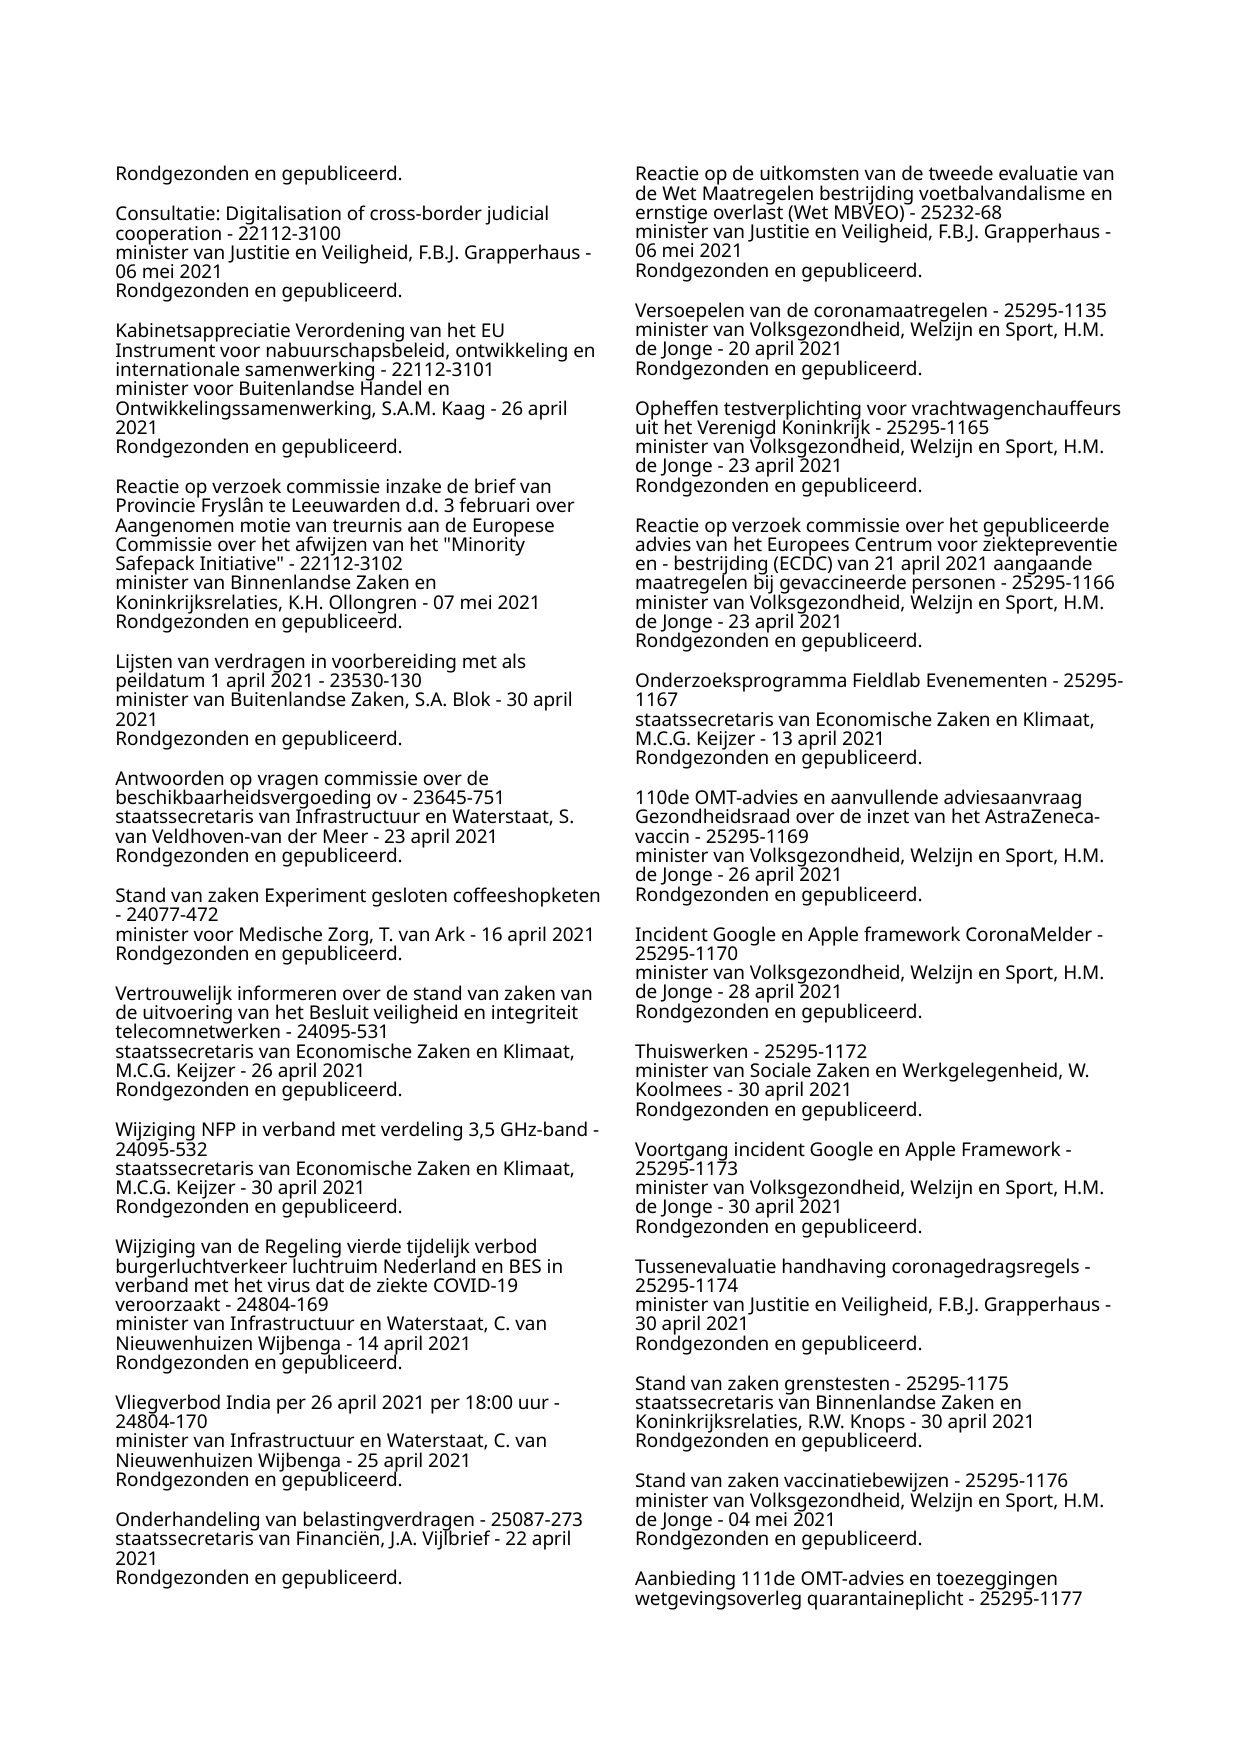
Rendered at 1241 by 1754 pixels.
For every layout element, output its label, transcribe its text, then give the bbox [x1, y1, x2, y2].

text staatssecretaris van Infrastructuur en Waterstaat, S. van Veldhoven-van der Meer - 23 april 2021 [115, 808, 605, 847]
text Onderhandeling van belastingverdragen - 25087-273 [115, 1511, 605, 1530]
text Rondgezonden en gepubliceerd. [635, 1003, 1125, 1022]
text Opheffen testverplichting voor vrachtwagenchauffeurs uit het Verenigd Koninkrijk - 25295-1165 [635, 399, 1125, 438]
text Rondgezonden en gepubliceerd. [635, 1218, 1125, 1237]
text Rondgezonden en gepubliceerd. [115, 847, 605, 866]
text Rondgezonden en gepubliceerd. [115, 1471, 605, 1490]
text Rondgezonden en gepubliceerd. [635, 262, 1125, 281]
text Rondgezonden en gepubliceerd. [115, 1081, 605, 1101]
text Rondgezonden en gepubliceerd. [635, 1432, 1125, 1452]
text minister van Volksgezondheid, Welzijn en Sport, H.M. de Jonge - 23 april 2021 [635, 594, 1125, 632]
text minister van Justitie en Veiligheid, F.B.J. Grapperhaus - 06 mei 2021 [635, 223, 1125, 262]
text Vertrouwelijk informeren over de stand van zaken van de uitvoering van het Besluit veiligheid en integriteit telecomnetwerken - 24095-531 [115, 985, 605, 1043]
text staatssecretaris van Economische Zaken en Klimaat, M.C.G. Keijzer - 13 april 2021 [635, 711, 1125, 749]
text Rondgezonden en gepubliceerd. [115, 1198, 605, 1218]
text Antwoorden op vragen commissie over de beschikbaarheidsvergoeding ov - 23645-751 [115, 770, 605, 808]
text minister van Infrastructuur en Waterstaat, C. van Nieuwenhuizen Wijbenga - 14 april 2021 [115, 1315, 605, 1354]
text Rondgezonden en gepubliceerd. [635, 1530, 1125, 1549]
text Thuiswerken - 25295-1172 [635, 1043, 1125, 1062]
text Stand van zaken vaccinatiebewijzen - 25295-1176 [635, 1472, 1125, 1492]
text Stand van zaken grenstesten - 25295-1175 [635, 1375, 1125, 1394]
text minister van Volksgezondheid, Welzijn en Sport, H.M. de Jonge - 20 april 2021 [635, 321, 1125, 359]
text Consultatie: Digitalisation of cross-border judicial cooperation - 22112-3100 [115, 205, 605, 244]
text Reactie op verzoek commissie inzake de brief van Provincie Fryslân te Leeuwarden d.d. 3 februari over Aangenomen motie van treurnis aan de Europese Commissie over het afwijzen van het "Minority Safepack Initiative" - 22112-3102 [115, 478, 605, 574]
text Reactie op verzoek commissie over het gepubliceerde advies van het Europees Centrum voor ziektepreventie en - bestrijding (ECDC) van 21 april 2021 aangaande maatregelen bij gevaccineerde personen - 25295-1166 [635, 517, 1125, 594]
text Stand van zaken Experiment gesloten coffeeshopketen - 24077-472 [115, 887, 605, 926]
text minister van Sociale Zaken en Werkgelegenheid, W. Koolmees - 30 april 2021 [635, 1062, 1125, 1101]
text Rondgezonden en gepubliceerd. [635, 632, 1125, 651]
text Aanbieding 111de OMT-advies en toezeggingen wetgevingsoverleg quarantaineplicht - 25295-1177 [635, 1570, 1125, 1609]
text minister van Volksgezondheid, Welzijn en Sport, H.M. de Jonge - 30 april 2021 [635, 1179, 1125, 1218]
text 110de OMT-advies en aanvullende adviesaanvraag Gezondheidsraad over de inzet van het AstraZeneca-vaccin - 25295-1169 [635, 789, 1125, 847]
text minister van Binnenlandse Zaken en Koninkrijksrelaties, K.H. Ollongren - 07 mei 2021 [115, 574, 605, 613]
text Versoepelen van de coronamaatregelen - 25295-1135 [635, 302, 1125, 321]
text minister van Volksgezondheid, Welzijn en Sport, H.M. de Jonge - 26 april 2021 [635, 847, 1125, 886]
text Rondgezonden en gepubliceerd. [635, 359, 1125, 379]
text Onderzoeksprogramma Fieldlab Evenementen - 25295-1167 [635, 672, 1125, 711]
text minister voor Buitenlandse Handel en Ontwikkelingssamenwerking, S.A.M. Kaag - 26 april 2021 [115, 380, 605, 438]
text minister van Justitie en Veiligheid, F.B.J. Grapperhaus - 30 april 2021 [635, 1296, 1125, 1335]
text Rondgezonden en gepubliceerd. [635, 749, 1125, 768]
text Reactie op de uitkomsten van de tweede evaluatie van de Wet Maatregelen bestrijding voetbalvandalisme en ernstige overlast (Wet MBVEO) - 25232-68 [635, 165, 1125, 223]
text Wijziging van de Regeling vierde tijdelijk verbod burgerluchtverkeer luchtruim Nederland en BES in verband met het virus dat de ziekte COVID-19 veroorzaakt - 24804-169 [115, 1238, 605, 1315]
text Voortgang incident Google en Apple Framework - 25295-1173 [635, 1141, 1125, 1179]
text minister van Infrastructuur en Waterstaat, C. van Nieuwenhuizen Wijbenga - 25 april 2021 [115, 1432, 605, 1471]
text Rondgezonden en gepubliceerd. [635, 886, 1125, 905]
text minister van Justitie en Veiligheid, F.B.J. Grapperhaus - 06 mei 2021 [115, 244, 605, 282]
text Rondgezonden en gepubliceerd. [115, 730, 605, 749]
text staatssecretaris van Economische Zaken en Klimaat, M.C.G. Keijzer - 26 april 2021 [115, 1043, 605, 1081]
text Vliegverbod India per 26 april 2021 per 18:00 uur - 24804-170 [115, 1394, 605, 1432]
text Kabinetsappreciatie Verordening van het EU Instrument voor nabuurschapsbeleid, ontwikkeling en internationale samenwerking - 22112-3101 [115, 322, 605, 380]
text minister van Volksgezondheid, Welzijn en Sport, H.M. de Jonge - 28 april 2021 [635, 964, 1125, 1003]
text Incident Google en Apple framework CoronaMelder - 25295-1170 [635, 926, 1125, 964]
text Rondgezonden en gepubliceerd. [115, 438, 605, 457]
text Rondgezonden en gepubliceerd. [115, 945, 605, 964]
text minister van Volksgezondheid, Welzijn en Sport, H.M. de Jonge - 04 mei 2021 [635, 1492, 1125, 1530]
text minister voor Medische Zorg, T. van Ark - 16 april 2021 [115, 926, 605, 945]
text Rondgezonden en gepubliceerd. [115, 165, 605, 184]
text Lijsten van verdragen in voorbereiding met als peildatum 1 april 2021 - 23530-130 [115, 653, 605, 691]
text staatssecretaris van Financiën, J.A. Vijlbrief - 22 april 2021 [115, 1530, 605, 1569]
text staatssecretaris van Economische Zaken en Klimaat, M.C.G. Keijzer - 30 april 2021 [115, 1160, 605, 1198]
text Rondgezonden en gepubliceerd. [635, 477, 1125, 496]
text staatssecretaris van Binnenlandse Zaken en Koninkrijksrelaties, R.W. Knops - 30 april 2021 [635, 1394, 1125, 1432]
text Rondgezonden en gepubliceerd. [115, 282, 605, 302]
text Rondgezonden en gepubliceerd. [115, 613, 605, 632]
text Tussenevaluatie handhaving coronagedragsregels - 25295-1174 [635, 1258, 1125, 1296]
text minister van Buitenlandse Zaken, S.A. Blok - 30 april 2021 [115, 691, 605, 730]
text Wijziging NFP in verband met verdeling 3,5 GHz-band - 24095-532 [115, 1121, 605, 1160]
text Rondgezonden en gepubliceerd. [115, 1569, 605, 1588]
text minister van Volksgezondheid, Welzijn en Sport, H.M. de Jonge - 23 april 2021 [635, 438, 1125, 477]
text Rondgezonden en gepubliceerd. [635, 1101, 1125, 1120]
text Rondgezonden en gepubliceerd. [115, 1354, 605, 1373]
text Rondgezonden en gepubliceerd. [635, 1335, 1125, 1354]
